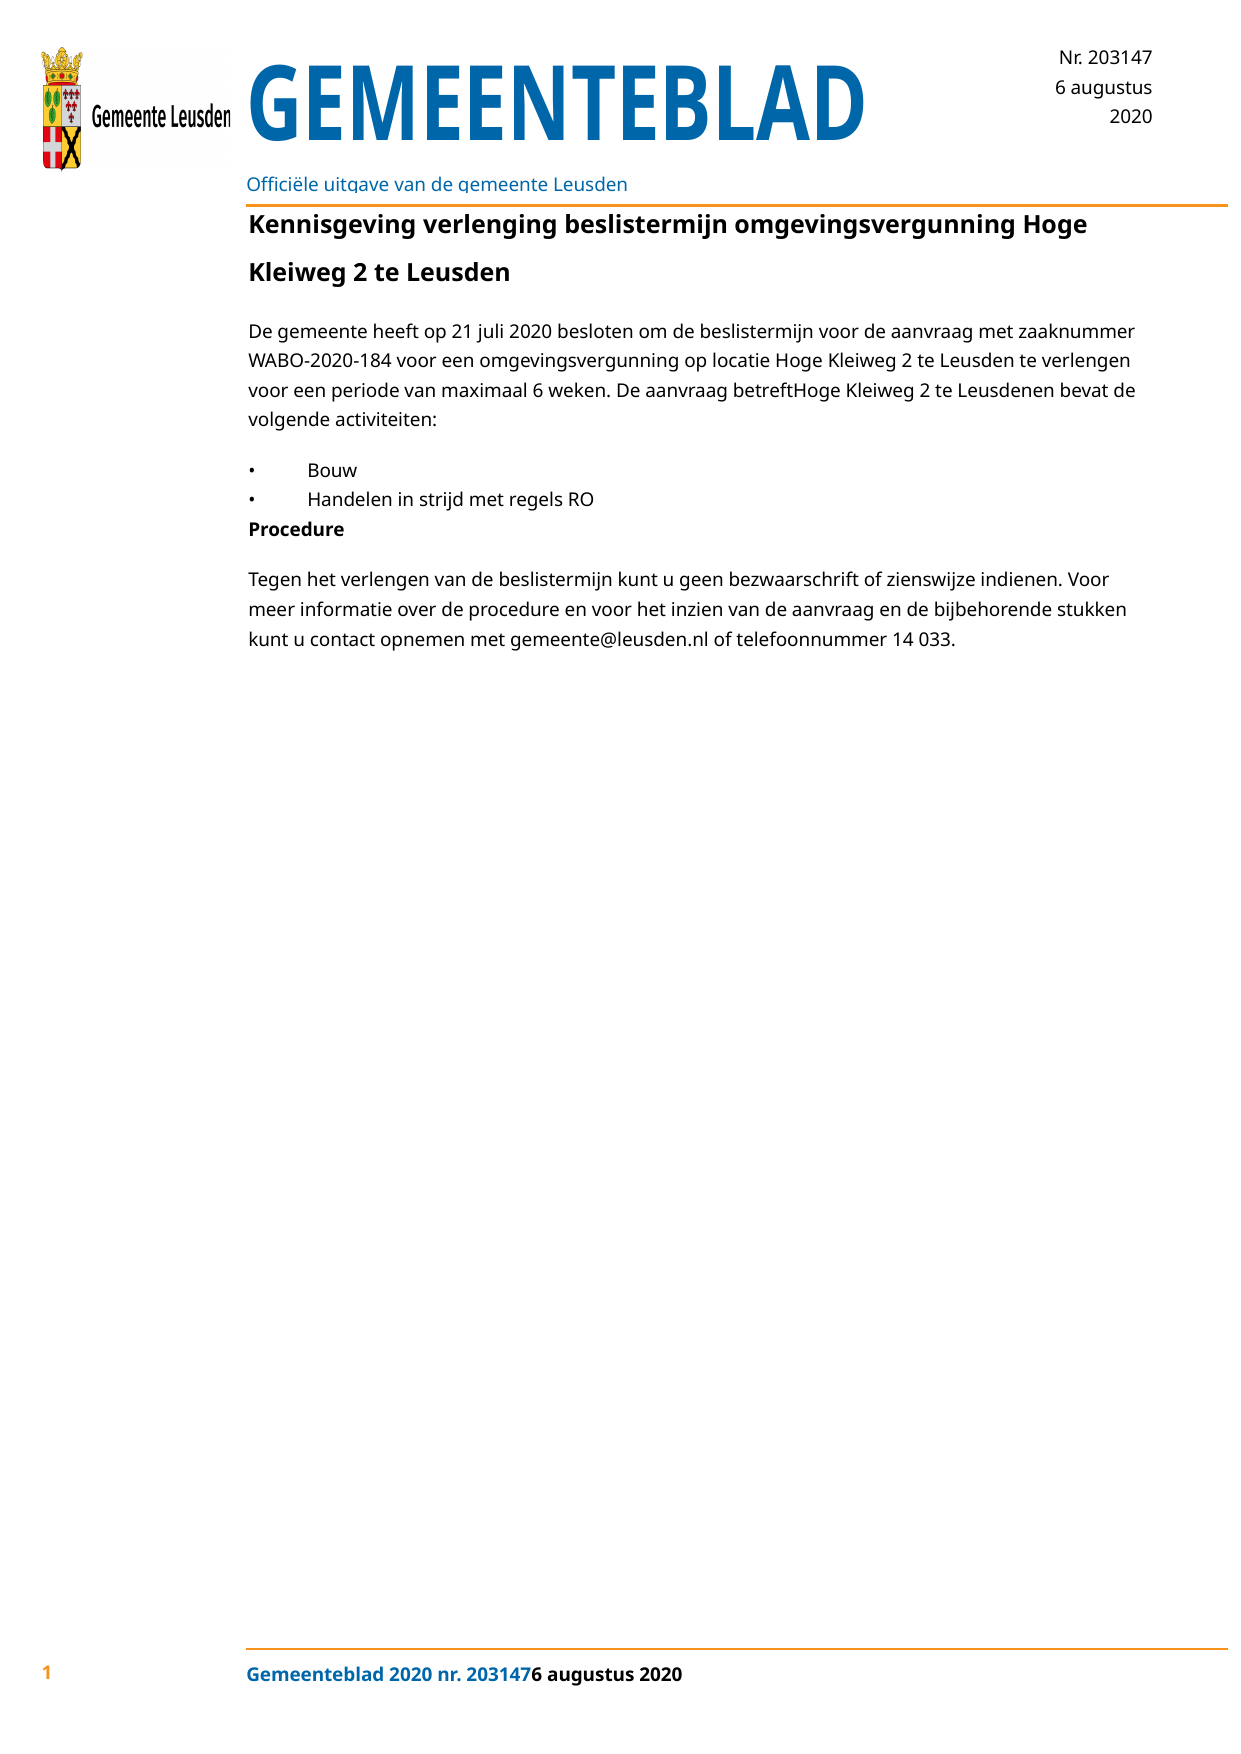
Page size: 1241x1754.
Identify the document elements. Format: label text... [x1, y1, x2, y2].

text Kennisgeving verlenging beslistermijn omgevingsvergunning Hoge Kleiweg 2 te Leusden [248, 207, 1152, 288]
text De gemeente heeft op 21 juli 2020 besloten om de beslistermijn voor de aanvraag met zaaknummer WABO-2020-184 voor een omgevingsvergunning op locatie Hoge Kleiweg 2 te Leusden te verlengen voor een periode van maximaal 6 weken. De aanvraag betreftHoge Kleiweg 2 te Leusdenen bevat de volgende activiteiten: [248, 318, 1152, 432]
list Handelen in strijd met regels RO [248, 487, 1152, 512]
text Procedure [248, 516, 1152, 542]
text Tegen het verlengen van de beslistermijn kunt u geen bezwaarschrift of zienswijze indienen. Voor meer informatie over de procedure en voor het inzien van de aanvraag en de bijbehorende stukken kunt u contact opnemen met gemeente@leusden.nl of telefoonnummer 14 033. [248, 567, 1152, 652]
list Bouw [248, 457, 1152, 483]
picture [41, 47, 231, 172]
